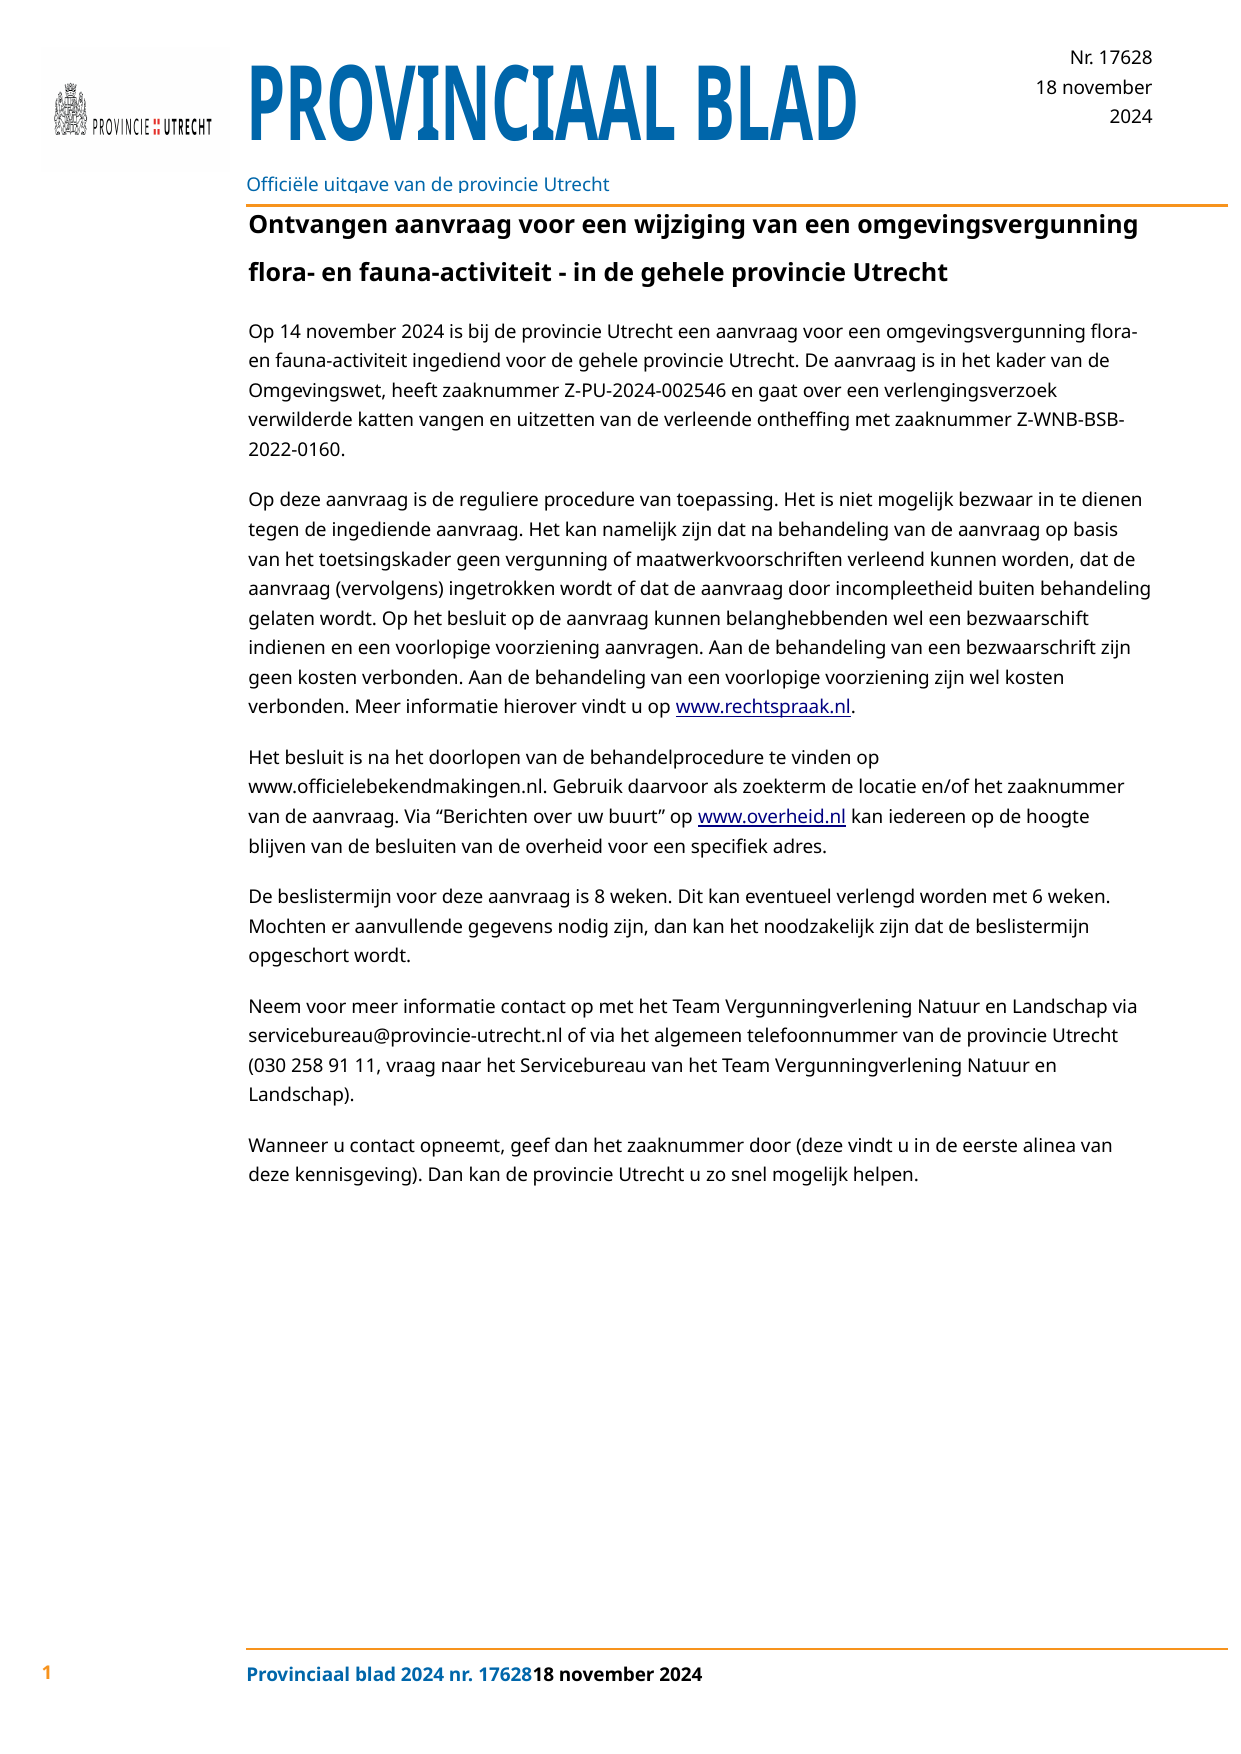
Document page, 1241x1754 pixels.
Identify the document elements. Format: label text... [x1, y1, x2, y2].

text Wanneer u contact opneemt, geef dan het zaaknummer door (deze vindt u in de eerste alinea van deze kennisgeving). Dan kan de provincie Utrecht u zo snel mogelijk helpen. [248, 1132, 1152, 1187]
text Neem voor meer informatie contact op met het Team Vergunningverlening Natuur en Landschap via servicebureau@provincie-utrecht.nl of via het algemeen telefoonnummer van de provincie Utrecht (030 258 91 11, vraag naar het Servicebureau van het Team Vergunningverlening Natuur en Landschap). [248, 993, 1152, 1107]
text Op 14 november 2024 is bij de provincie Utrecht een aanvraag voor een omgevingsvergunning flora- en fauna-activiteit ingediend voor de gehele provincie Utrecht. De aanvraag is in het kader van de Omgevingswet, heeft zaaknummer Z-PU-2024-002546 en gaat over een verlengingsverzoek verwilderde katten vangen en uitzetten van de verleende ontheffing met zaaknummer Z-WNB-BSB-2022-0160. [248, 318, 1152, 462]
text Op deze aanvraag is de reguliere procedure van toepassing. Het is niet mogelijk bezwaar in te dienen tegen de ingediende aanvraag. Het kan namelijk zijn dat na behandeling van de aanvraag op basis van het toetsingskader geen vergunning of maatwerkvoorschriften verleend kunnen worden, dat de aanvraag (vervolgens) ingetrokken wordt of dat de aanvraag door incompleetheid buiten behandeling gelaten wordt. Op het besluit op de aanvraag kunnen belanghebbenden wel een bezwaarschift indienen en een voorlopige voorziening aanvragen. Aan de behandeling van een bezwaarschrift zijn geen kosten verbonden. Aan de behandeling van een voorlopige voorziening zijn wel kosten verbonden. Meer informatie hierover vindt u op www.rechtspraak.nl. [248, 487, 1152, 719]
text De beslistermijn voor deze aanvraag is 8 weken. Dit kan eventueel verlengd worden met 6 weken. Mochten er aanvullende gegevens nodig zijn, dan kan het noodzakelijk zijn dat de beslistermijn opgeschort wordt. [248, 883, 1152, 968]
text Ontvangen aanvraag voor een wijziging van een omgevingsvergunning flora- en fauna-activiteit - in de gehele provincie Utrecht [248, 207, 1152, 288]
text Het besluit is na het doorlopen van de behandelprocedure te vinden op www.officielebekendmakingen.nl. Gebruik daarvoor als zoekterm de locatie en/of het zaaknummer van de aanvraag. Via “Berichten over uw buurt” op www.overheid.nl kan iedereen op de hoogte blijven van de besluiten van de overheid voor een specifiek adres. [248, 744, 1152, 859]
picture [41, 47, 231, 172]
